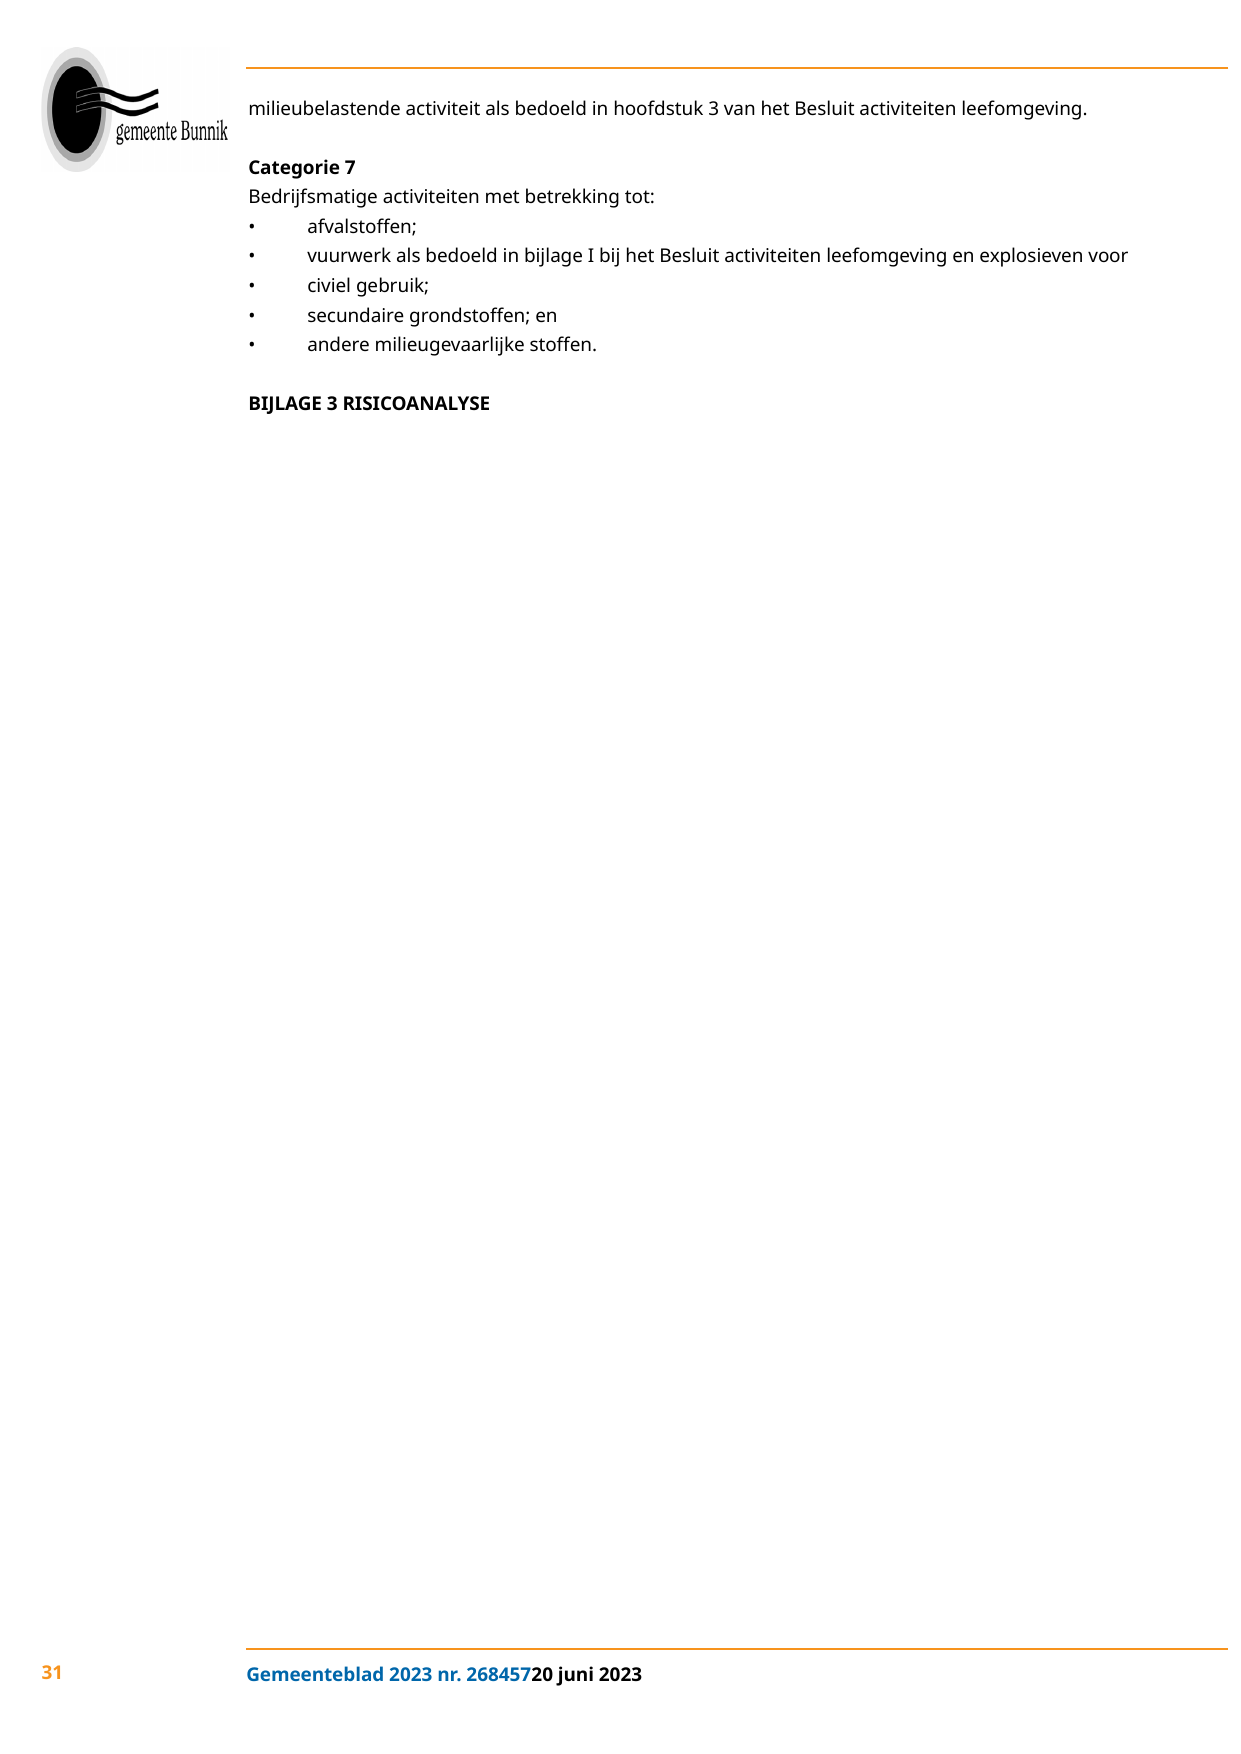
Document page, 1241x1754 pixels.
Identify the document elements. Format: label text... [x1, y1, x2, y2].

text BIJLAGE 3 RISICOANALYSE [248, 391, 1152, 416]
text milieubelastende activiteit als bedoeld in hoofdstuk 3 van het Besluit activiteiten leefomgeving. [248, 95, 1152, 121]
list vuurwerk als bedoeld in bijlage I bij het Besluit activiteiten leefomgeving en explosieven voor [248, 243, 1152, 268]
text Bedrijfsmatige activiteiten met betrekking tot: [248, 183, 1152, 209]
list andere milieugevaarlijke stoffen. [248, 331, 1152, 357]
text Categorie 7 [248, 154, 1152, 180]
list secundaire grondstoffen; en [248, 302, 1152, 328]
picture [41, 47, 231, 172]
list afvalstoffen; [248, 213, 1152, 239]
list civiel gebruik; [248, 272, 1152, 298]
